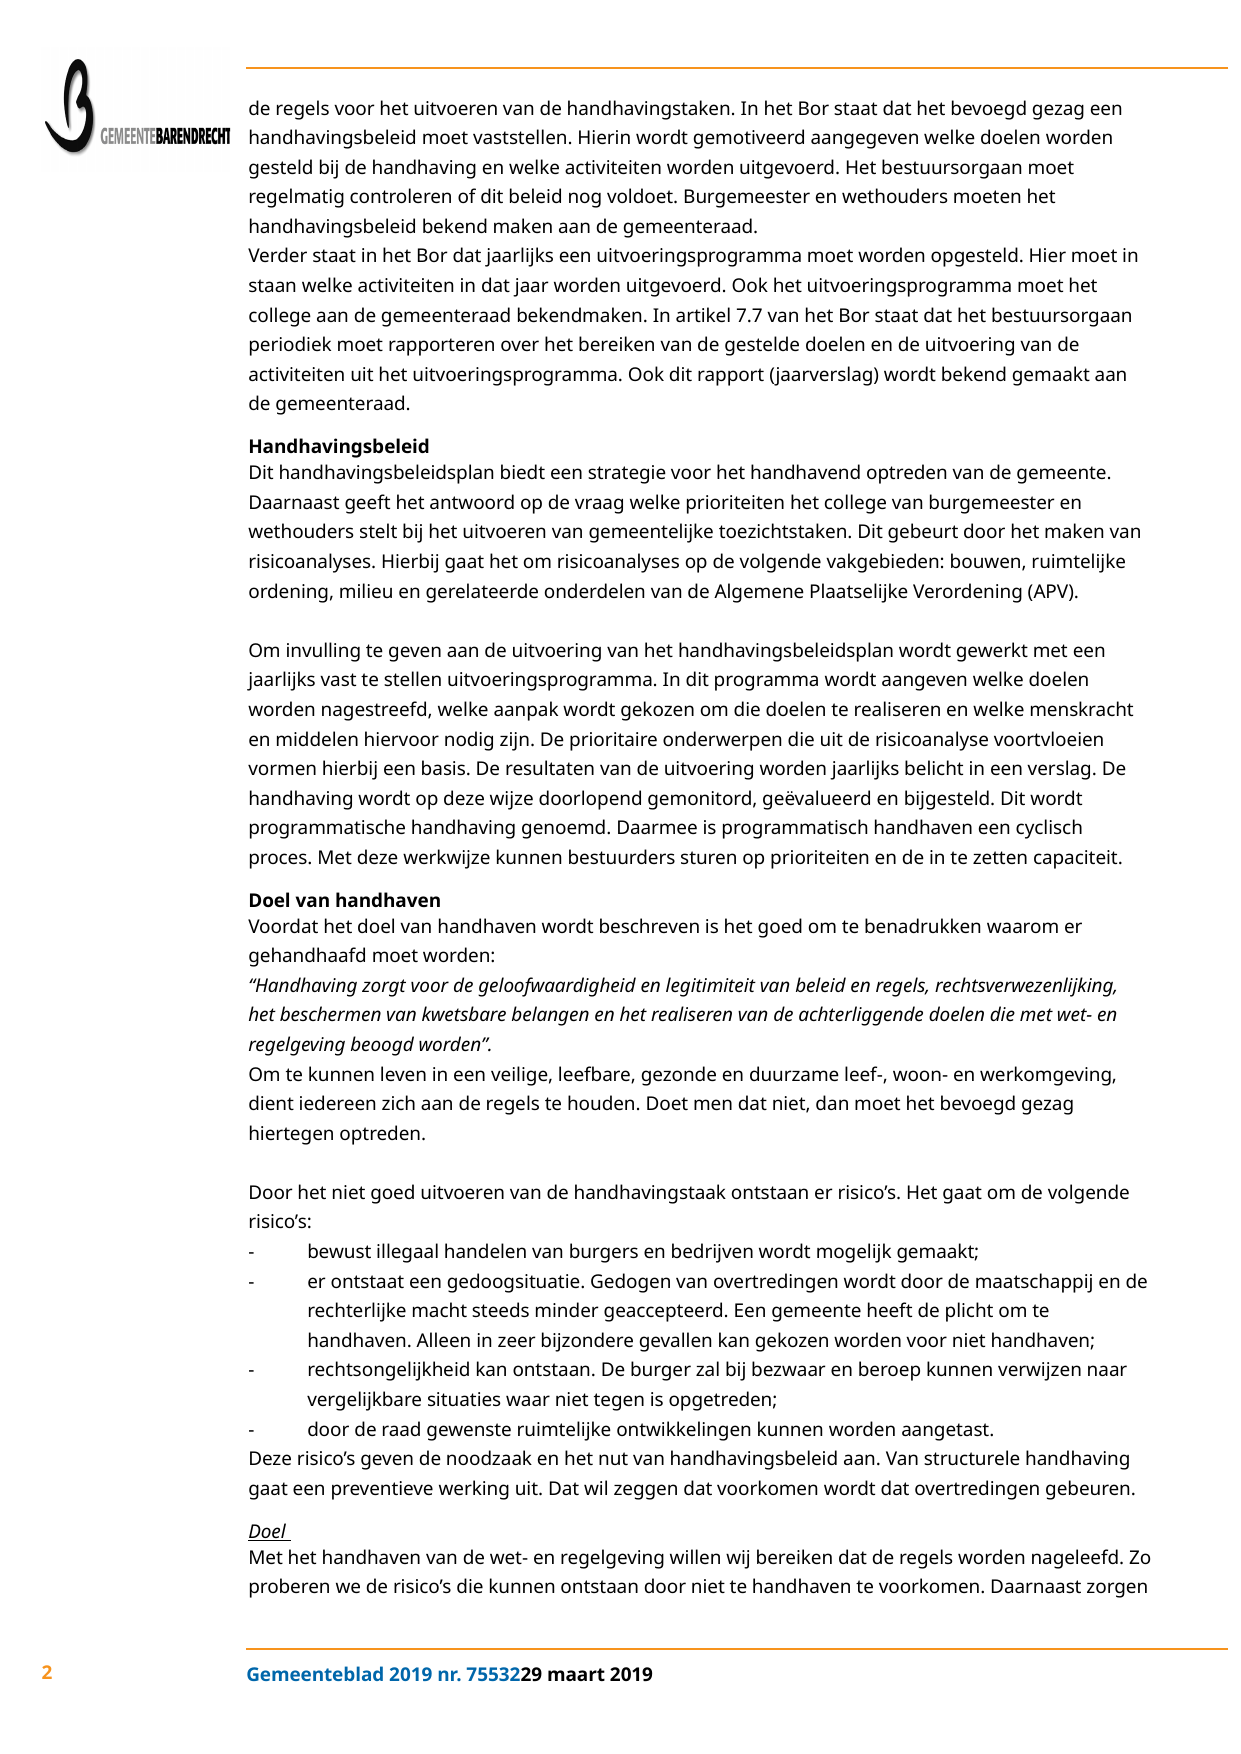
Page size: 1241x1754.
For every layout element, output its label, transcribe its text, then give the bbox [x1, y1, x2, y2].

text Voordat het doel van handhaven wordt beschreven is het goed om te benadrukken waarom er gehandhaafd moet worden: [248, 913, 1152, 968]
text Om te kunnen leven in een veilige, leefbare, gezonde en duurzame leef-, woon- en werkomgeving, dient iedereen zich aan de regels te houden. Doet men dat niet, dan moet het bevoegd gezag hiertegen optreden. [248, 1061, 1152, 1146]
text Dit handhavingsbeleidsplan biedt een strategie voor het handhavend optreden van de gemeente. Daarnaast geeft het antwoord op de vraag welke prioriteiten het college van burgemeester en wethouders stelt bij het uitvoeren van gemeentelijke toezichtstaken. Dit gebeurt door het maken van risicoanalyses. Hierbij gaat het om risicoanalyses op de volgende vakgebieden: bouwen, ruimtelijke ordening, milieu en gerelateerde onderdelen van de Algemene Plaatselijke Verordening (APV). [248, 459, 1152, 603]
picture [41, 47, 231, 172]
text Deze risico’s geven de noodzaak en het nut van handhavingsbeleid aan. Van structurele handhaving gaat een preventieve werking uit. Dat wil zeggen dat voorkomen wordt dat overtredingen gebeuren. [248, 1445, 1152, 1501]
list er ontstaat een gedoogsituatie. Gedogen van overtredingen wordt door de maatschappij en de rechterlijke macht steeds minder geaccepteerd. Een gemeente heeft de plicht om te handhaven. Alleen in zeer bijzondere gevallen kan gekozen worden voor niet handhaven; [248, 1268, 1152, 1353]
text Verder staat in het Bor dat jaarlijks een uitvoeringsprogramma moet worden opgesteld. Hier moet in staan welke activiteiten in dat jaar worden uitgevoerd. Ook het uitvoeringsprogramma moet het college aan de gemeenteraad bekendmaken. In artikel 7.7 van het Bor staat dat het bestuursorgaan periodiek moet rapporteren over het bereiken van de gestelde doelen en de uitvoering van de activiteiten uit het uitvoeringsprogramma. Ook dit rapport (jaarverslag) wordt bekend gemaakt aan de gemeenteraad. [248, 243, 1152, 416]
text Door het niet goed uitvoeren van de handhavingstaak ontstaan er risico’s. Het gaat om de volgende risico’s: [248, 1179, 1152, 1234]
text Met het handhaven van de wet- en regelgeving willen wij bereiken dat de regels worden nageleefd. Zo proberen we de risico’s die kunnen ontstaan door niet te handhaven te voorkomen. Daarnaast zorgen [248, 1544, 1152, 1599]
text de regels voor het uitvoeren van de handhavingstaken. In het Bor staat dat het bevoegd gezag een handhavingsbeleid moet vaststellen. Hierin wordt gemotiveerd aangegeven welke doelen worden gesteld bij de handhaving en welke activiteiten worden uitgevoerd. Het bestuursorgaan moet regelmatig controleren of dit beleid nog voldoet. Burgemeester en wethouders moeten het handhavingsbeleid bekend maken aan de gemeenteraad. [248, 95, 1152, 239]
list door de raad gewenste ruimtelijke ontwikkelingen kunnen worden aangetast. [248, 1416, 1152, 1442]
text “Handhaving zorgt voor de geloofwaardigheid en legitimiteit van beleid en regels, rechtsverwezenlijking, het beschermen van kwetsbare belangen en het realiseren van de achterliggende doelen die met wet- en regelgeving beoogd worden”. [248, 972, 1152, 1057]
list rechtsongelijkheid kan ontstaan. De burger zal bij bezwaar en beroep kunnen verwijzen naar vergelijkbare situaties waar niet tegen is opgetreden; [248, 1357, 1152, 1412]
text Handhavingsbeleid [248, 434, 1152, 459]
text Om invulling te geven aan de uitvoering van het handhavingsbeleidsplan wordt gewerkt met een jaarlijks vast te stellen uitvoeringsprogramma. In dit programma wordt aangeven welke doelen worden nagestreefd, welke aanpak wordt gekozen om die doelen te realiseren en welke menskracht en middelen hiervoor nodig zijn. De prioritaire onderwerpen die uit de risicoanalyse voortvloeien vormen hierbij een basis. De resultaten van de uitvoering worden jaarlijks belicht in een verslag. De handhaving wordt op deze wijze doorlopend gemonitord, geëvalueerd en bijgesteld. Dit wordt programmatische handhaving genoemd. Daarmee is programmatisch handhaven een cyclisch proces. Met deze werkwijze kunnen bestuurders sturen op prioriteiten en de in te zetten capaciteit. [248, 637, 1152, 870]
text Doel [248, 1518, 1152, 1544]
list bewust illegaal handelen van burgers en bedrijven wordt mogelijk gemaakt; [248, 1238, 1152, 1264]
text Doel van handhaven [248, 887, 1152, 913]
